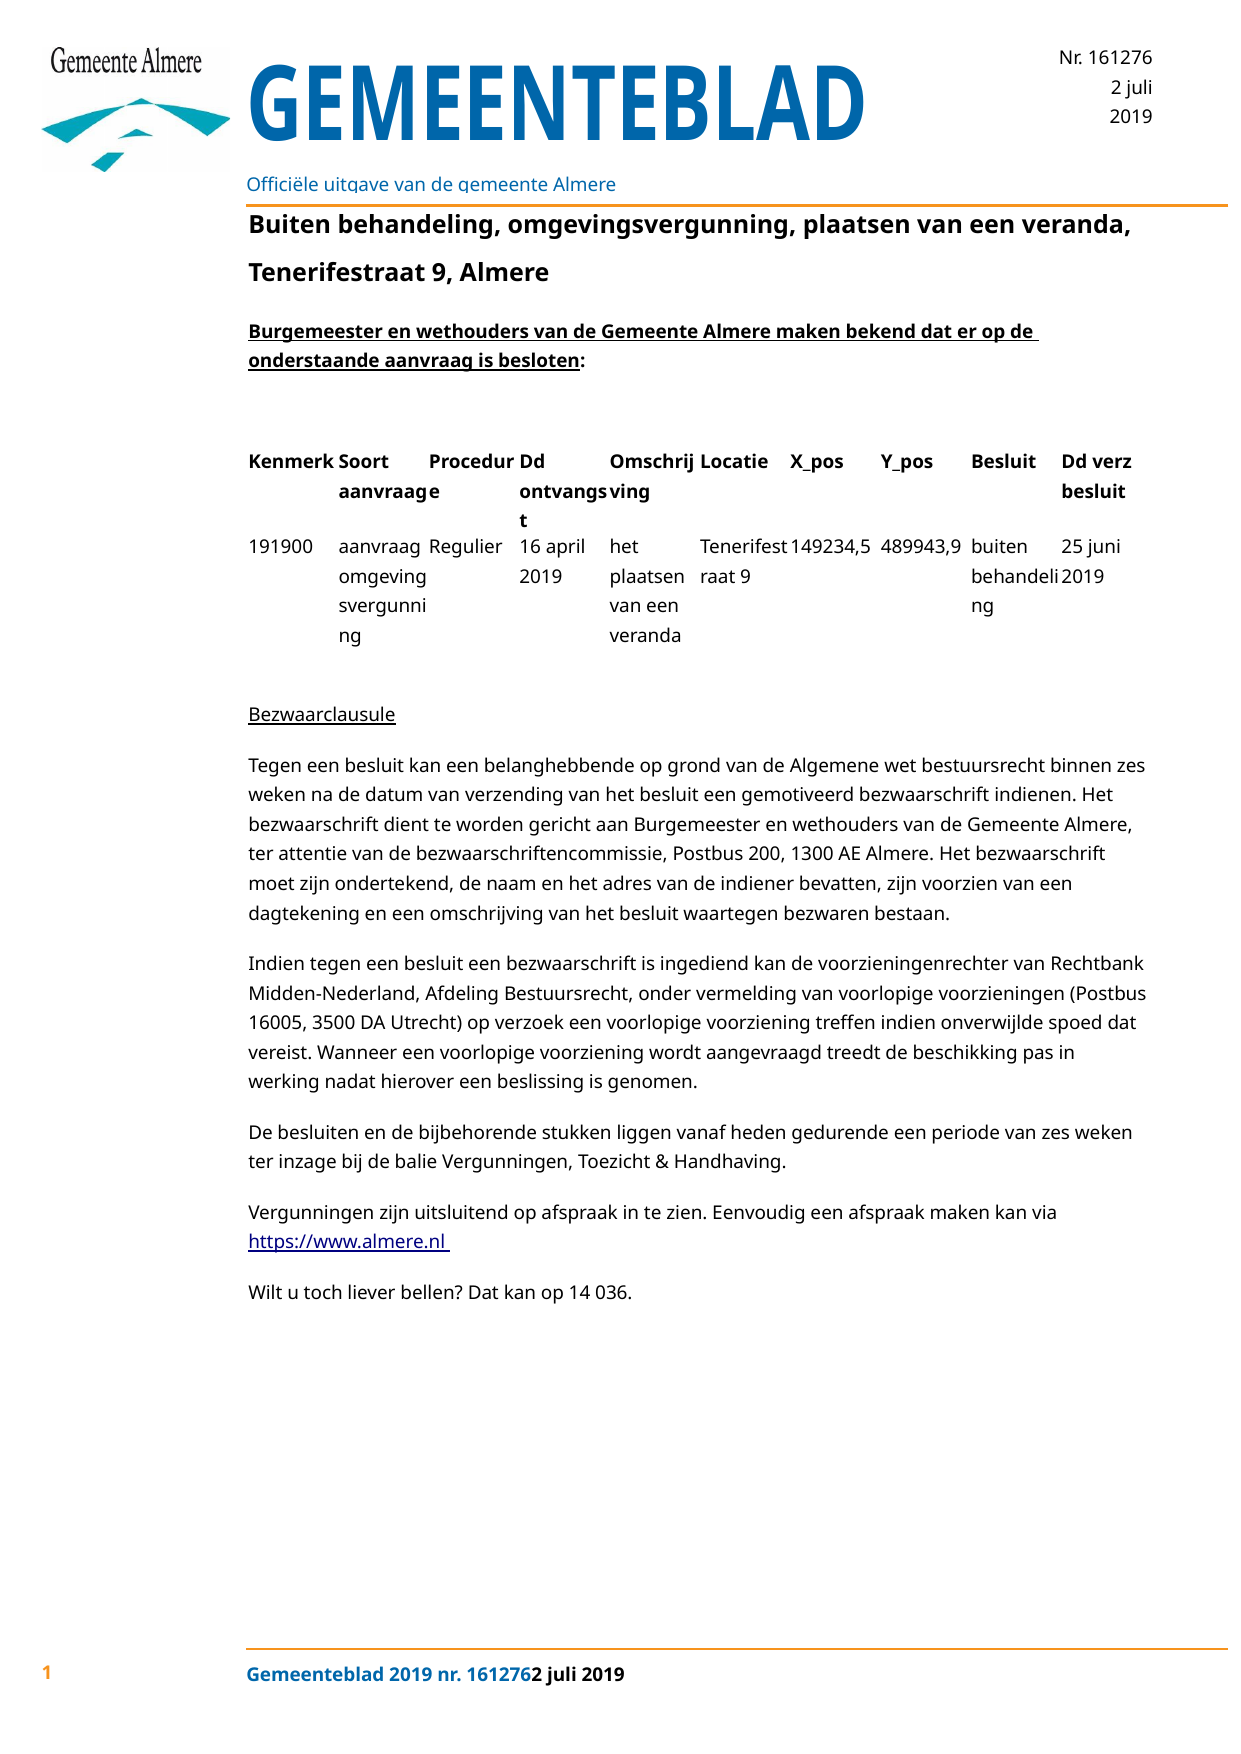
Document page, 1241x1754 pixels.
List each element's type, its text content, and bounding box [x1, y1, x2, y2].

table_cell 191900 [248, 533, 338, 648]
table_header Locatie [700, 449, 790, 533]
text Buiten behandeling, omgevingsvergunning, plaatsen van een veranda, Tenerifestraat 9, Almere [248, 207, 1152, 288]
table_cell 149234,5 [790, 533, 881, 648]
table_cell Regulier [429, 533, 519, 648]
table_header Soort aanvraag [338, 449, 429, 533]
table_header Omschrijving [609, 449, 700, 533]
table_cell 25 juni 2019 [1061, 533, 1152, 648]
table_cell 489943,9 [881, 533, 971, 648]
table_cell het plaatsen van een veranda [609, 533, 700, 648]
table_header Dd verz besluit [1061, 449, 1152, 533]
text Vergunningen zijn uitsluitend op afspraak in te zien. Eenvoudig een afspraak maken kan via https://www.almere.nl [248, 1199, 1152, 1254]
text Wilt u toch liever bellen? Dat kan op 14 036. [248, 1279, 1152, 1305]
text Bezwaarclausule [248, 701, 1152, 727]
table_cell aanvraag omgevingsvergunning [338, 533, 429, 648]
text Tegen een besluit kan een belanghebbende op grond van de Algemene wet bestuursrecht binnen zes weken na de datum van verzending van het besluit een gemotiveerd bezwaarschrift indienen. Het bezwaarschrift dient te worden gericht aan Burgemeester en wethouders van de Gemeente Almere, ter attentie van de bezwaarschriftencommissie, Postbus 200, 1300 AE Almere. Het bezwaarschrift moet zijn ondertekend, de naam en het adres van de indiener bevatten, zijn voorzien van een dagtekening en een omschrijving van het besluit waartegen bezwaren bestaan. [248, 752, 1152, 926]
table_header Y_pos [881, 449, 971, 533]
text Burgemeester en wethouders van de Gemeente Almere maken bekend dat er op de onderstaande aanvraag is besloten: [248, 318, 1152, 373]
table_header Besluit [971, 449, 1061, 533]
table_header Procedure [429, 449, 519, 533]
text De besluiten en de bijbehorende stukken liggen vanaf heden gedurende een periode van zes weken ter inzage bij de balie Vergunningen, Toezicht & Handhaving. [248, 1119, 1152, 1174]
table_cell Tenerifestraat 9 [700, 533, 790, 648]
table_header X_pos [790, 449, 881, 533]
table_header Dd ontvangst [519, 449, 609, 533]
table_header Kenmerk [248, 449, 338, 533]
text Indien tegen een besluit een bezwaarschrift is ingediend kan de voorzieningenrechter van Rechtbank Midden-Nederland, Afdeling Bestuursrecht, onder vermelding van voorlopige voorzieningen (Postbus 16005, 3500 DA Utrecht) op verzoek een voorlopige voorziening treffen indien onverwijlde spoed dat vereist. Wanneer een voorlopige voorziening wordt aangevraagd treedt de beschikking pas in werking nadat hierover een beslissing is genomen. [248, 950, 1152, 1094]
table_cell 16 april 2019 [519, 533, 609, 648]
picture [41, 47, 231, 172]
table_cell buiten behandeling [971, 533, 1061, 648]
